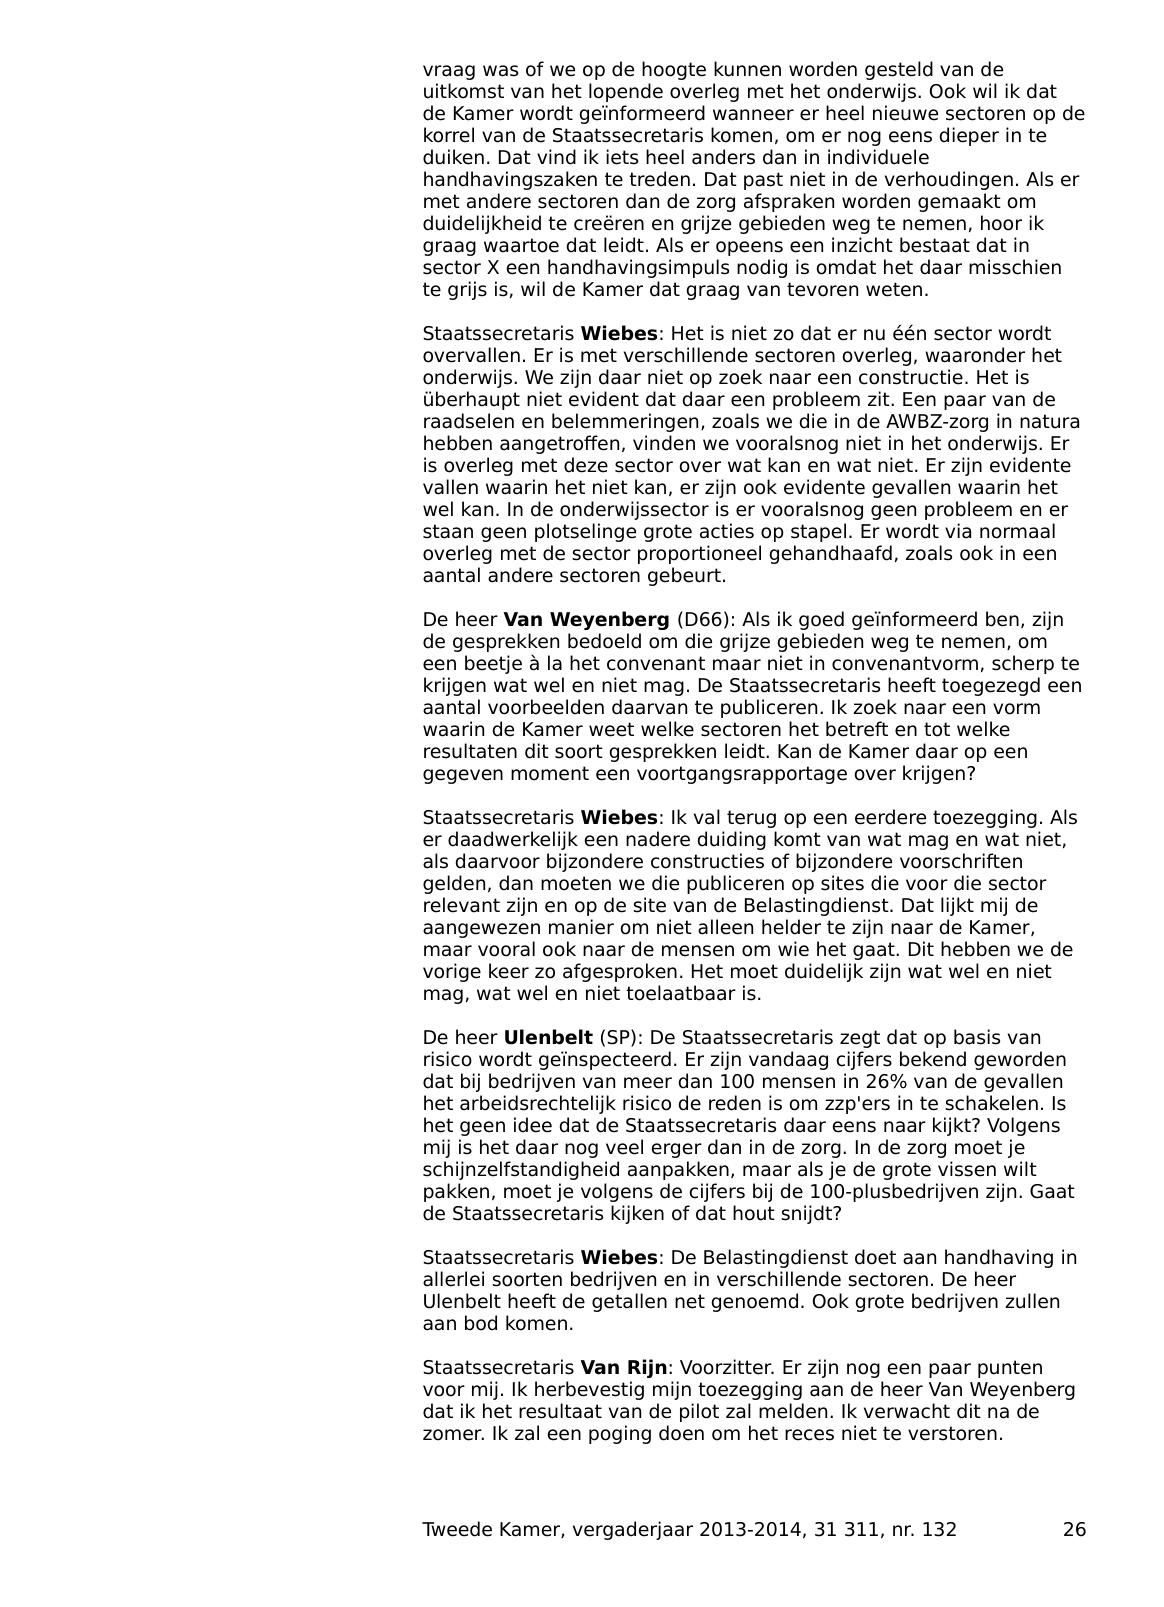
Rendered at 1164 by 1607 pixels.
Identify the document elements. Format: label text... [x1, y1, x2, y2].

text De heer Ulenbelt (SP): De Staatssecretaris zegt dat op basis van risico wordt geïnspecteerd. Er zijn vandaag cijfers bekend geworden dat bij bedrijven van meer dan 100 mensen in 26% van de gevallen het arbeidsrechtelijk risico de reden is om zzp'ers in te schakelen. Is het geen idee dat de Staatssecretaris daar eens naar kijkt? Volgens mij is het daar nog veel erger dan in de zorg. In de zorg moet je schijnzelfstandigheid aanpakken, maar als je de grote vissen wilt pakken, moet je volgens de cijfers bij de 100-plusbedrijven zijn. Gaat de Staatssecretaris kijken of dat hout snijdt? [422, 1027, 1087, 1225]
text De heer Van Weyenberg (D66): Als ik goed geïnformeerd ben, zijn de gesprekken bedoeld om die grijze gebieden weg te nemen, om een beetje à la het convenant maar niet in convenantvorm, scherp te krijgen wat wel en niet mag. De Staatssecretaris heeft toegezegd een aantal voorbeelden daarvan te publiceren. Ik zoek naar een vorm waarin de Kamer weet welke sectoren het betreft en tot welke resultaten dit soort gesprekken leidt. Kan de Kamer daar op een gegeven moment een voortgangsrapportage over krijgen? [422, 609, 1087, 785]
text Staatssecretaris Wiebes: Ik val terug op een eerdere toezegging. Als er daadwerkelijk een nadere duiding komt van wat mag en wat niet, als daarvoor bijzondere constructies of bijzondere voorschriften gelden, dan moeten we die publiceren op sites die voor die sector relevant zijn en op de site van de Belastingdienst. Dat lijkt mij de aangewezen manier om niet alleen helder te zijn naar de Kamer, maar vooral ook naar de mensen om wie het gaat. Dit hebben we de vorige keer zo afgesproken. Het moet duidelijk zijn wat wel en niet mag, wat wel en niet toelaatbaar is. [422, 807, 1087, 1005]
text Staatssecretaris Wiebes: Het is niet zo dat er nu één sector wordt overvallen. Er is met verschillende sectoren overleg, waaronder het onderwijs. We zijn daar niet op zoek naar een constructie. Het is überhaupt niet evident dat daar een probleem zit. Een paar van de raadselen en belemmeringen, zoals we die in de AWBZ-zorg in natura hebben aangetroffen, vinden we vooralsnog niet in het onderwijs. Er is overleg met deze sector over wat kan en wat niet. Er zijn evidente vallen waarin het niet kan, er zijn ook evidente gevallen waarin het wel kan. In de onderwijssector is er vooralsnog geen probleem en er staan geen plotselinge grote acties op stapel. Er wordt via normaal overleg met de sector proportioneel gehandhaafd, zoals ook in een aantal andere sectoren gebeurt. [422, 323, 1087, 587]
text Staatssecretaris Van Rijn: Voorzitter. Er zijn nog een paar punten voor mij. Ik herbevestig mijn toezegging aan de heer Van Weyenberg dat ik het resultaat van de pilot zal melden. Ik verwacht dit na de zomer. Ik zal een poging doen om het reces niet te verstoren. [422, 1357, 1087, 1445]
text vraag was of we op de hoogte kunnen worden gesteld van de uitkomst van het lopende overleg met het onderwijs. Ook wil ik dat de Kamer wordt geïnformeerd wanneer er heel nieuwe sectoren op de korrel van de Staatssecretaris komen, om er nog eens dieper in te duiken. Dat vind ik iets heel anders dan in individuele handhavingszaken te treden. Dat past niet in de verhoudingen. Als er met andere sectoren dan de zorg afspraken worden gemaakt om duidelijkheid te creëren en grijze gebieden weg te nemen, hoor ik graag waartoe dat leidt. Als er opeens een inzicht bestaat dat in sector X een handhavingsimpuls nodig is omdat het daar misschien te grijs is, wil de Kamer dat graag van tevoren weten. [422, 59, 1087, 301]
text Staatssecretaris Wiebes: De Belastingdienst doet aan handhaving in allerlei soorten bedrijven en in verschillende sectoren. De heer Ulenbelt heeft de getallen net genoemd. Ook grote bedrijven zullen aan bod komen. [422, 1247, 1087, 1335]
